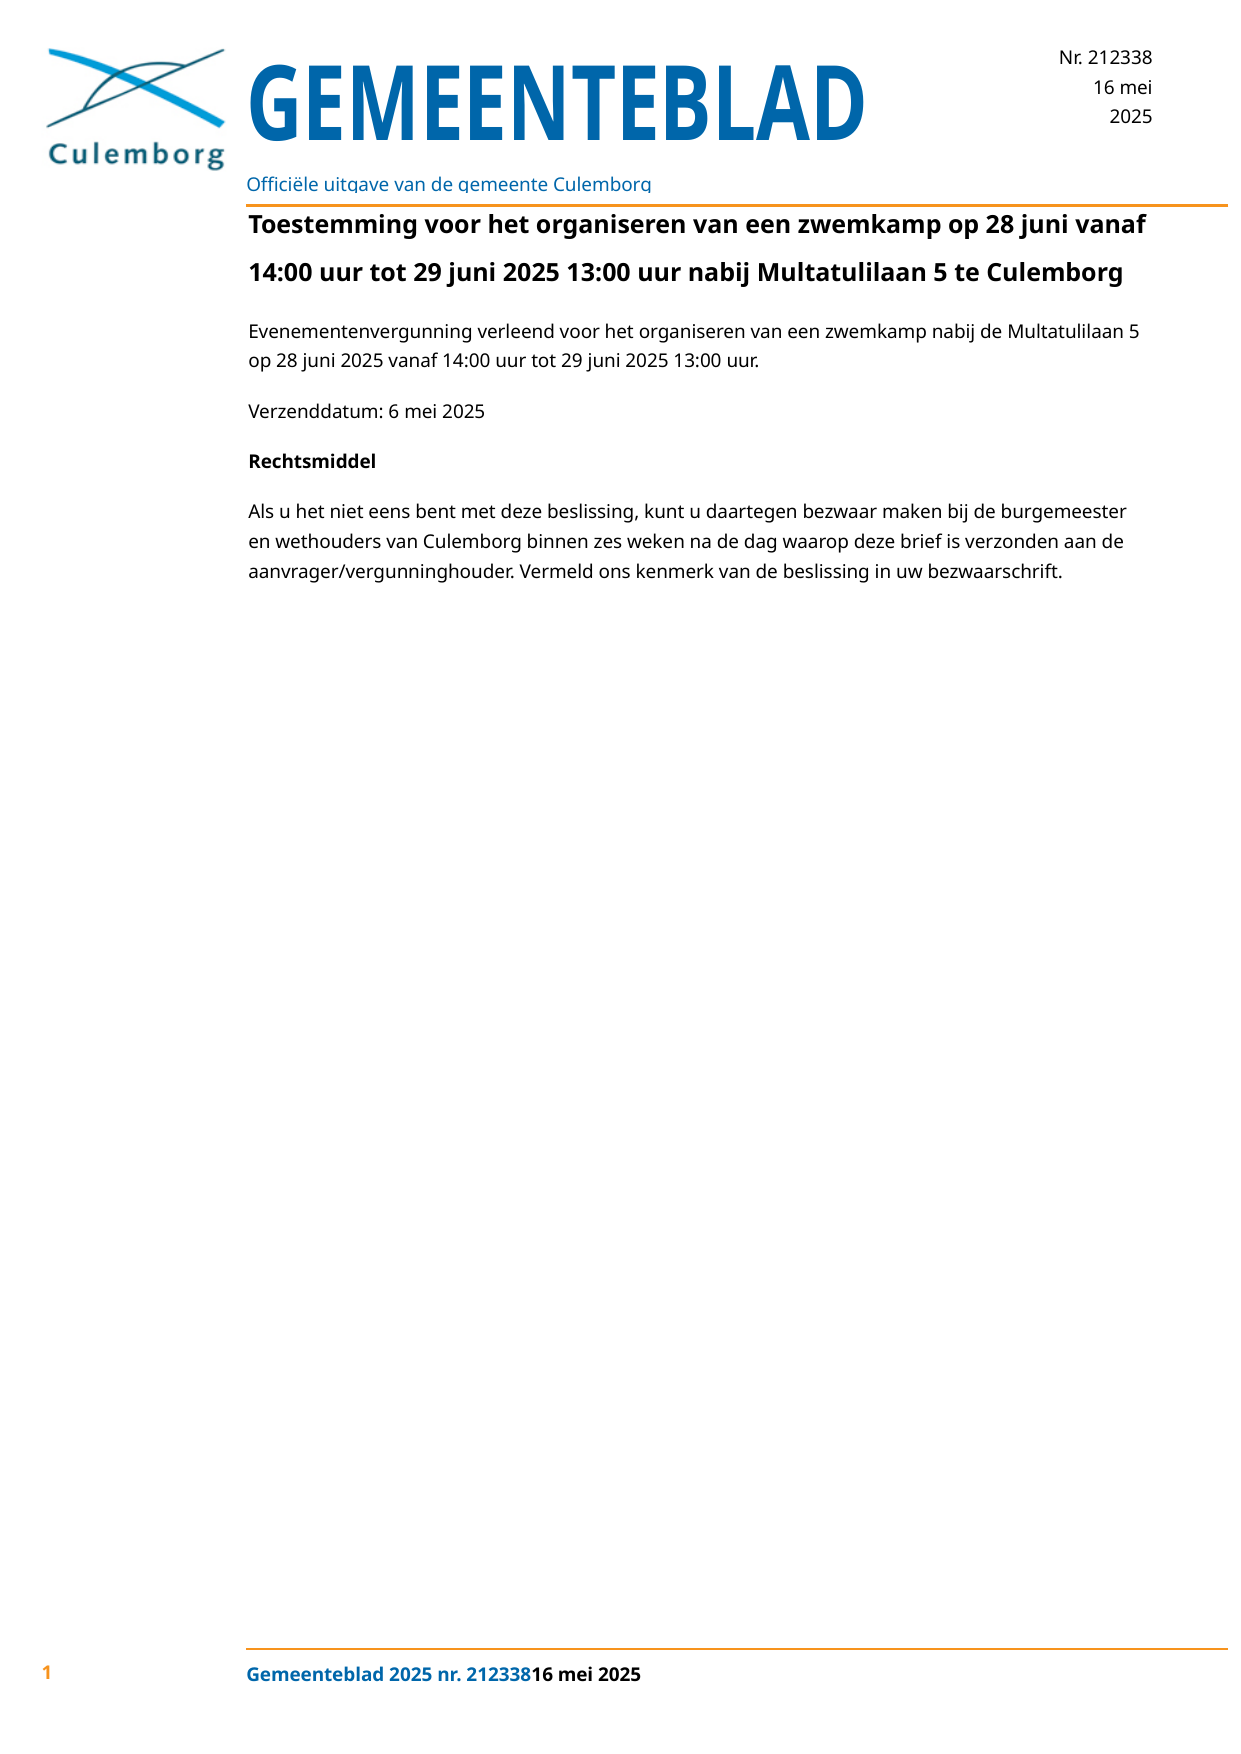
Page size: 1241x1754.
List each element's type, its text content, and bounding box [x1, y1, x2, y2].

picture [41, 47, 231, 172]
text Evenementenvergunning verleend voor het organiseren van een zwemkamp nabij de Multatulilaan 5 op 28 juni 2025 vanaf 14:00 uur tot 29 juni 2025 13:00 uur. [248, 318, 1152, 373]
text Toestemming voor het organiseren van een zwemkamp op 28 juni vanaf 14:00 uur tot 29 juni 2025 13:00 uur nabij Multatulilaan 5 te Culemborg [248, 207, 1152, 288]
text Rechtsmiddel [248, 448, 1152, 474]
text Verzenddatum: 6 mei 2025 [248, 398, 1152, 424]
text Als u het niet eens bent met deze beslissing, kunt u daartegen bezwaar maken bij de burgemeester en wethouders van Culemborg binnen zes weken na de dag waarop deze brief is verzonden aan de aanvrager/vergunninghouder. Vermeld ons kenmerk van de beslissing in uw bezwaarschrift. [248, 499, 1152, 584]
